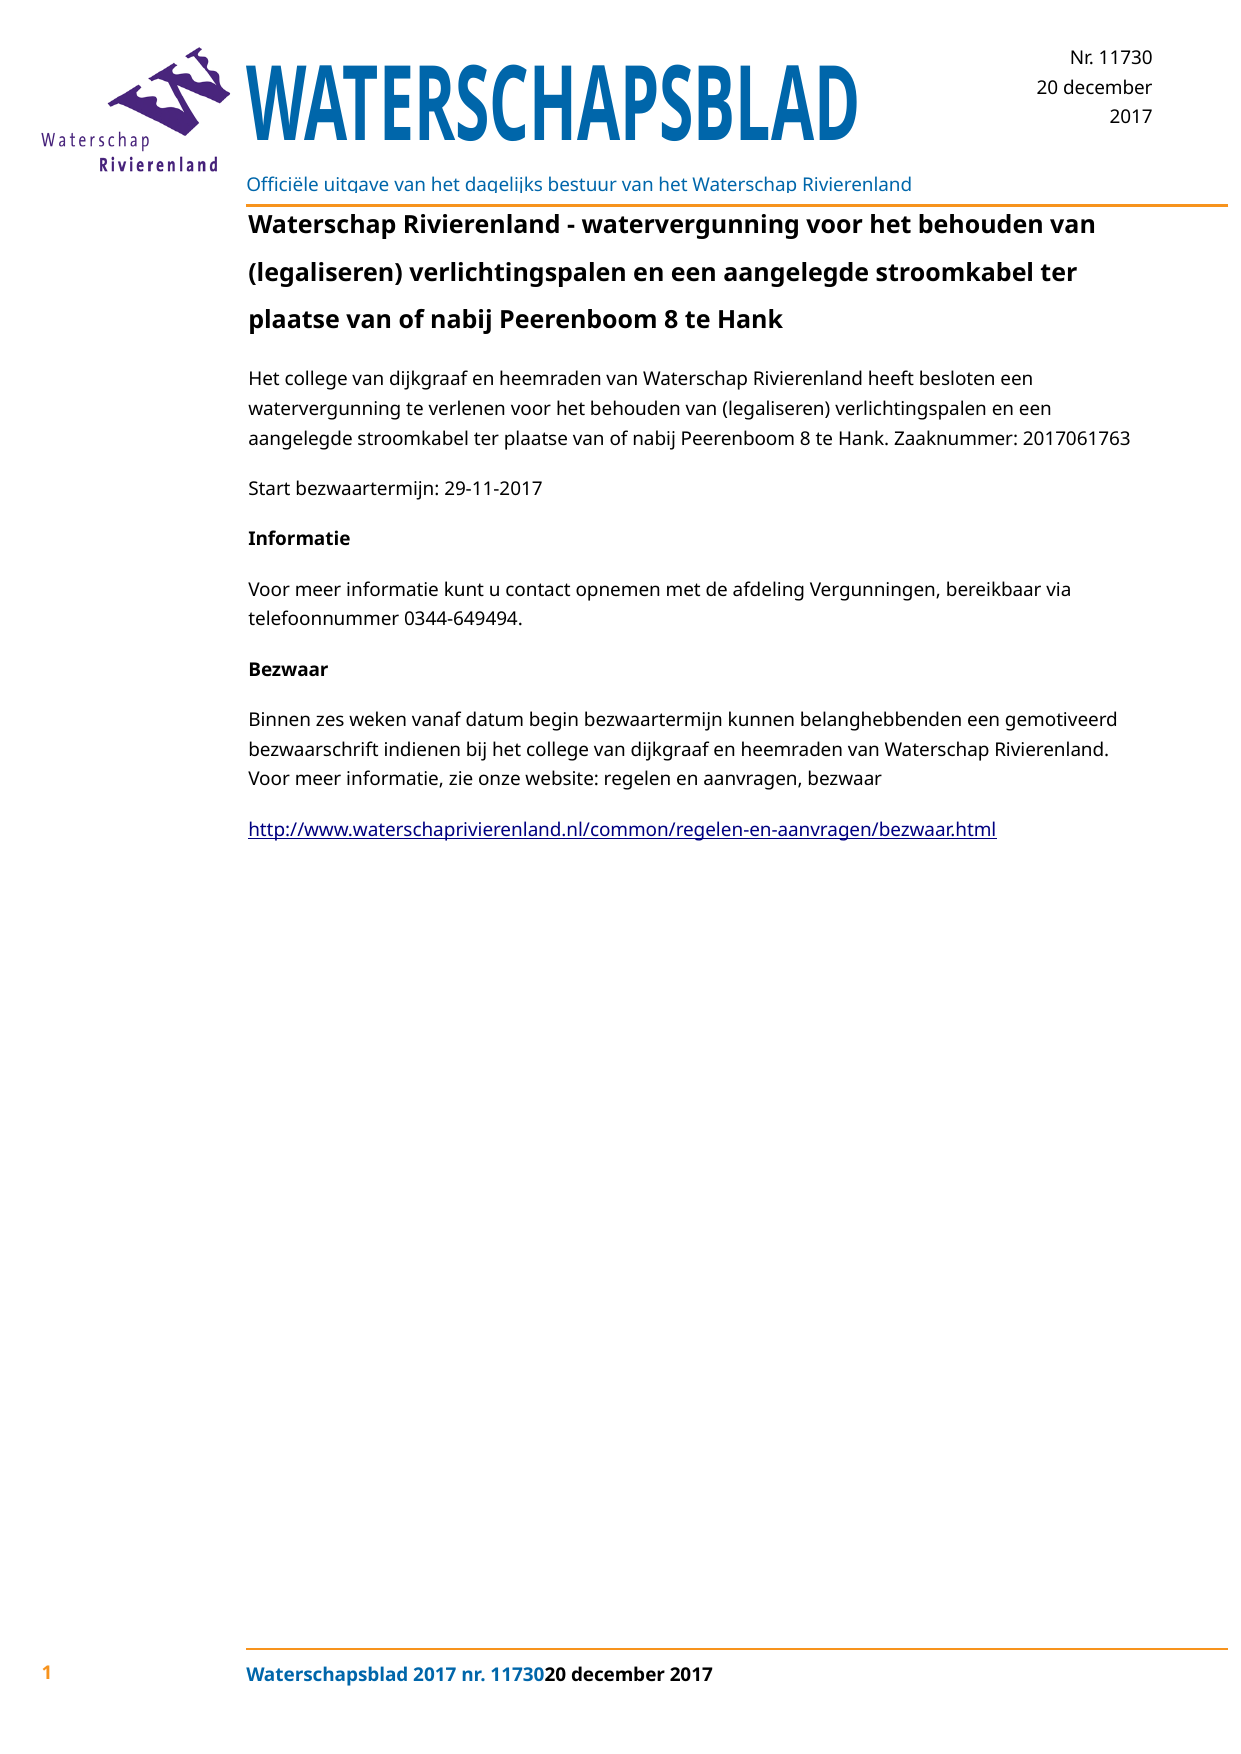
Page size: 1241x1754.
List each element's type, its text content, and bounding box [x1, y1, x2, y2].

text Voor meer informatie kunt u contact opnemen met de afdeling Vergunningen, bereikbaar via telefoonnummer 0344-649494. [248, 576, 1152, 631]
text http://www.waterschaprivierenland.nl/common/regelen-en-aanvragen/bezwaar.html [248, 816, 1152, 842]
text Start bezwaartermijn: 29-11-2017 [248, 475, 1152, 501]
text Binnen zes weken vanaf datum begin bezwaartermijn kunnen belanghebbenden een gemotiveerd bezwaarschrift indienen bij het college van dijkgraaf en heemraden van Waterschap Rivierenland. Voor meer informatie, zie onze website: regelen en aanvragen, bezwaar [248, 706, 1152, 791]
picture [41, 47, 231, 172]
text Informatie [248, 526, 1152, 551]
text Het college van dijkgraaf en heemraden van Waterschap Rivierenland heeft besloten een watervergunning te verlenen voor het behouden van (legaliseren) verlichtingspalen en een aangelegde stroomkabel ter plaatse van of nabij Peerenboom 8 te Hank. Zaaknummer: 2017061763 [248, 366, 1152, 450]
text Waterschap Rivierenland - watervergunning voor het behouden van (legaliseren) verlichtingspalen en een aangelegde stroomkabel ter plaatse van of nabij Peerenboom 8 te Hank [248, 207, 1152, 336]
text Bezwaar [248, 656, 1152, 682]
